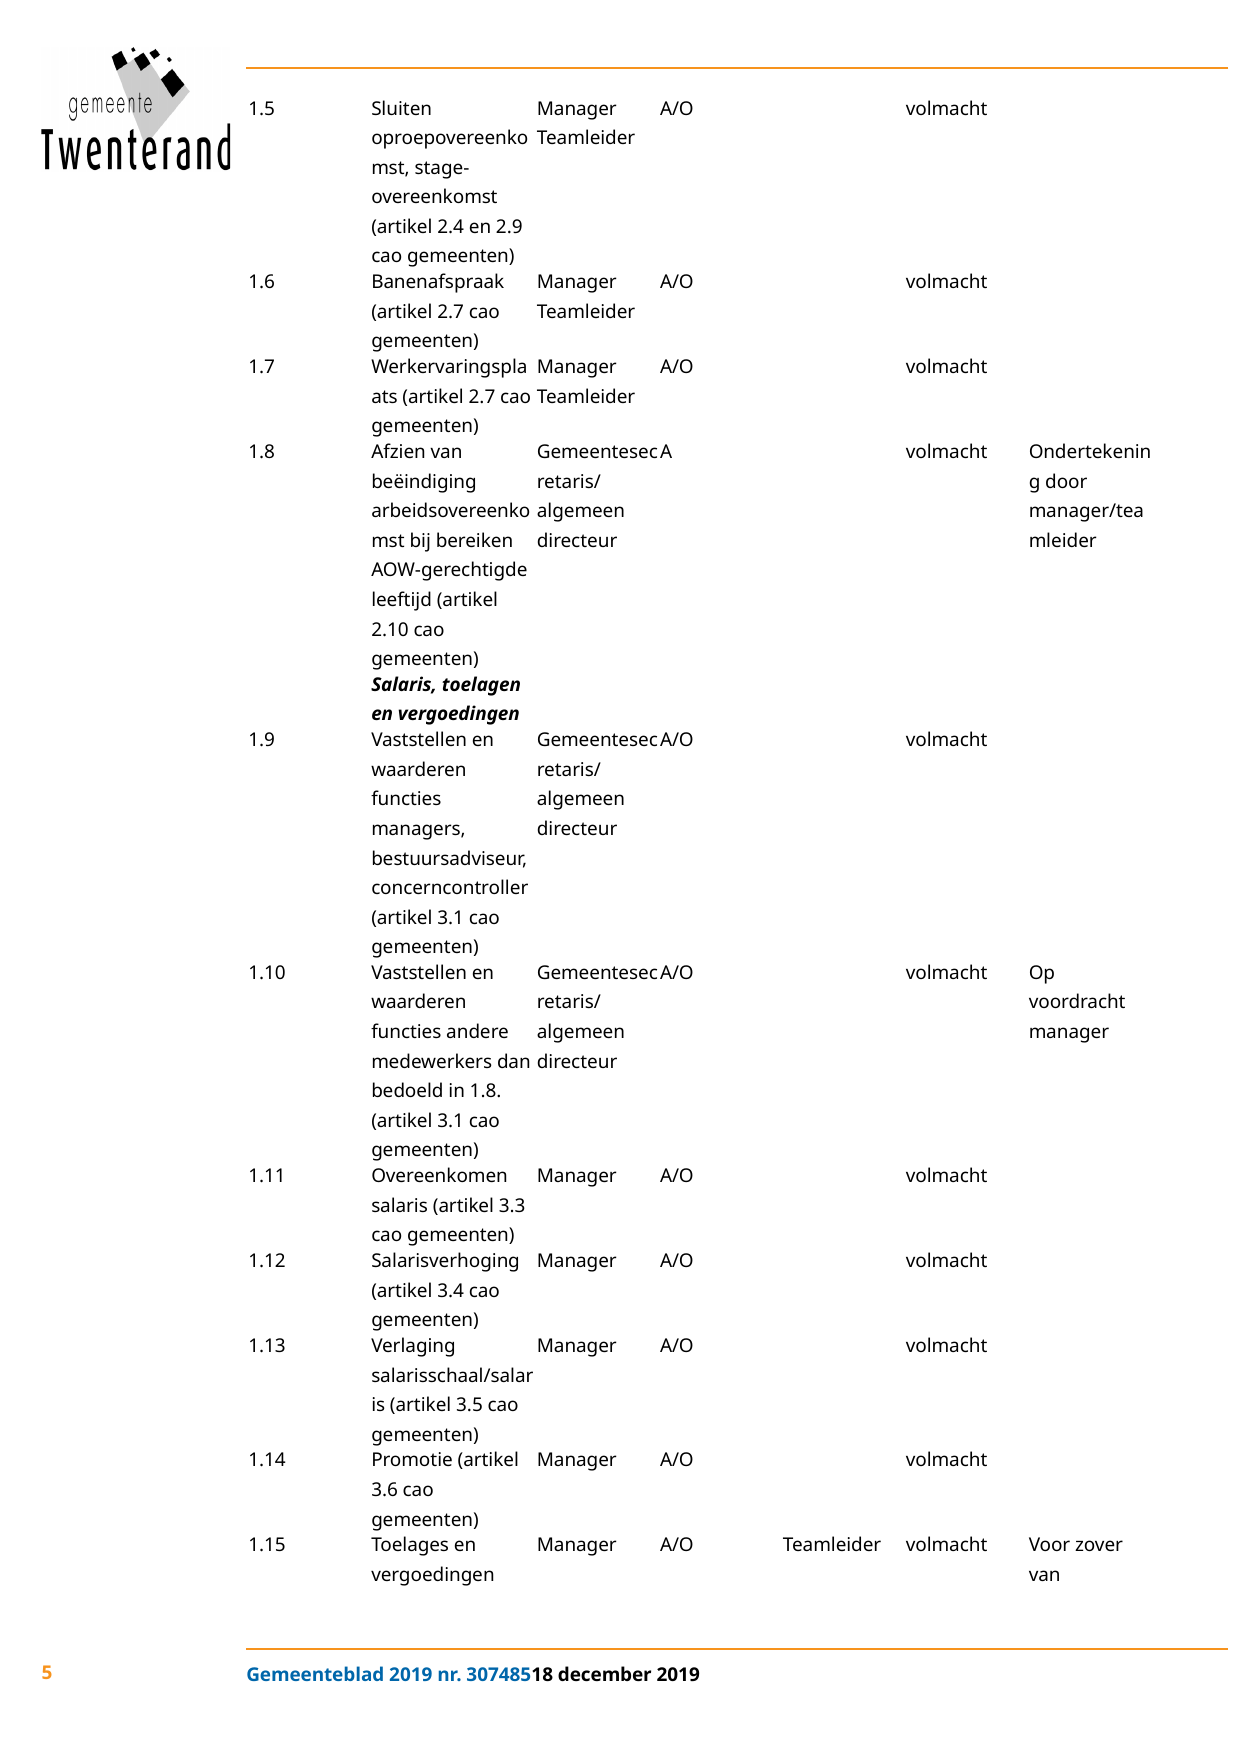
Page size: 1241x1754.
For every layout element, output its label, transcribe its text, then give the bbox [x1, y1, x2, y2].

table_cell Sluiten oproepovereenkomst, stage-overeenkomst (artikel 2.4 en 2.9 cao gemeenten) [371, 95, 537, 268]
table_cell volmacht [906, 1163, 1028, 1247]
table_cell Manager [537, 1332, 660, 1447]
table_cell 1.7 [248, 353, 371, 438]
table_cell Manager Teamleider [537, 353, 660, 438]
table_cell volmacht [906, 726, 1028, 959]
table_cell A/O [660, 959, 783, 1162]
table_cell [783, 95, 906, 268]
table_cell Manager Teamleider [537, 95, 660, 268]
table_cell [783, 1332, 906, 1447]
table_cell Gemeentesecretaris/ algemeen directeur [537, 726, 660, 959]
table_cell Overeenkomen salaris (artikel 3.3 cao gemeenten) [371, 1163, 537, 1247]
table_cell volmacht [906, 1332, 1028, 1447]
picture [41, 47, 231, 172]
table_cell [906, 671, 1028, 726]
table_cell [783, 269, 906, 353]
table_cell Manager [537, 1447, 660, 1532]
table_cell [1029, 1163, 1152, 1247]
table_cell Toelages en vergoedingen [371, 1532, 537, 1587]
table_cell Gemeentesecretaris/ algemeen directeur [537, 959, 660, 1162]
table_cell Manager Teamleider [537, 269, 660, 353]
table_cell Werkervaringsplaats (artikel 2.7 cao gemeenten) [371, 353, 537, 438]
table_cell Promotie (artikel 3.6 cao gemeenten) [371, 1447, 537, 1532]
table_cell volmacht [906, 1532, 1028, 1587]
table_cell volmacht [906, 959, 1028, 1162]
table_cell [783, 671, 906, 726]
table_cell 1.13 [248, 1332, 371, 1447]
table_cell 1.8 [248, 438, 371, 671]
table_cell [1029, 1447, 1152, 1532]
table_cell Op voordracht manager [1029, 959, 1152, 1162]
table_cell 1.6 [248, 269, 371, 353]
table_cell volmacht [906, 438, 1028, 671]
table_cell A/O [660, 95, 783, 268]
table_cell [1029, 1247, 1152, 1332]
table_cell A/O [660, 1332, 783, 1447]
table_cell volmacht [906, 95, 1028, 268]
table_cell Afzien van beëindiging arbeidsovereenkomst bij bereiken AOW-gerechtigde leeftijd (artikel 2.10 cao gemeenten) [371, 438, 537, 671]
table_cell Manager [537, 1163, 660, 1247]
table_cell volmacht [906, 269, 1028, 353]
table_cell [783, 726, 906, 959]
table_cell A/O [660, 1247, 783, 1332]
table_cell A [660, 438, 783, 671]
table_cell [783, 1163, 906, 1247]
table_cell [1029, 269, 1152, 353]
table_cell A/O [660, 269, 783, 353]
table_cell [1029, 1332, 1152, 1447]
table_cell Ondertekening door manager/teamleider [1029, 438, 1152, 671]
table_cell Manager [537, 1532, 660, 1587]
table_cell A/O [660, 1163, 783, 1247]
table_cell 1.12 [248, 1247, 371, 1332]
table_cell [660, 671, 783, 726]
table_cell 1.14 [248, 1447, 371, 1532]
table_cell volmacht [906, 353, 1028, 438]
table_cell [783, 1447, 906, 1532]
table_cell Vaststellen en waarderen functies andere medewerkers dan bedoeld in 1.8. (artikel 3.1 cao gemeenten) [371, 959, 537, 1162]
table_cell volmacht [906, 1247, 1028, 1332]
table_cell Salaris, toelagen en vergoedingen [371, 671, 537, 726]
table_cell [1029, 353, 1152, 438]
table_cell A/O [660, 353, 783, 438]
table_cell [1029, 726, 1152, 959]
table_cell 1.10 [248, 959, 371, 1162]
table_cell A/O [660, 726, 783, 959]
table_cell [783, 1247, 906, 1332]
table_cell [537, 671, 660, 726]
table_cell A/O [660, 1532, 783, 1587]
table_cell volmacht [906, 1447, 1028, 1532]
table_cell Verlaging salarisschaal/salaris (artikel 3.5 cao gemeenten) [371, 1332, 537, 1447]
table_cell [783, 438, 906, 671]
table_cell A/O [660, 1447, 783, 1532]
table_cell [1029, 95, 1152, 268]
table_cell 1.11 [248, 1163, 371, 1247]
table_cell Manager [537, 1247, 660, 1332]
table_cell 1.15 [248, 1532, 371, 1587]
table_cell 1.9 [248, 726, 371, 959]
table_cell [783, 353, 906, 438]
table_cell Vaststellen en waarderen functies managers, bestuursadviseur, concerncontroller (artikel 3.1 cao gemeenten) [371, 726, 537, 959]
table_cell [1029, 671, 1152, 726]
table_cell [783, 959, 906, 1162]
table_cell Voor zover van [1029, 1532, 1152, 1587]
table_cell Salarisverhoging (artikel 3.4 cao gemeenten) [371, 1247, 537, 1332]
table_cell Teamleider [783, 1532, 906, 1587]
table_cell 1.5 [248, 95, 371, 268]
table_cell Gemeentesecretaris/ algemeen directeur [537, 438, 660, 671]
table_cell Banenafspraak (artikel 2.7 cao gemeenten) [371, 269, 537, 353]
table_cell [248, 671, 371, 726]
